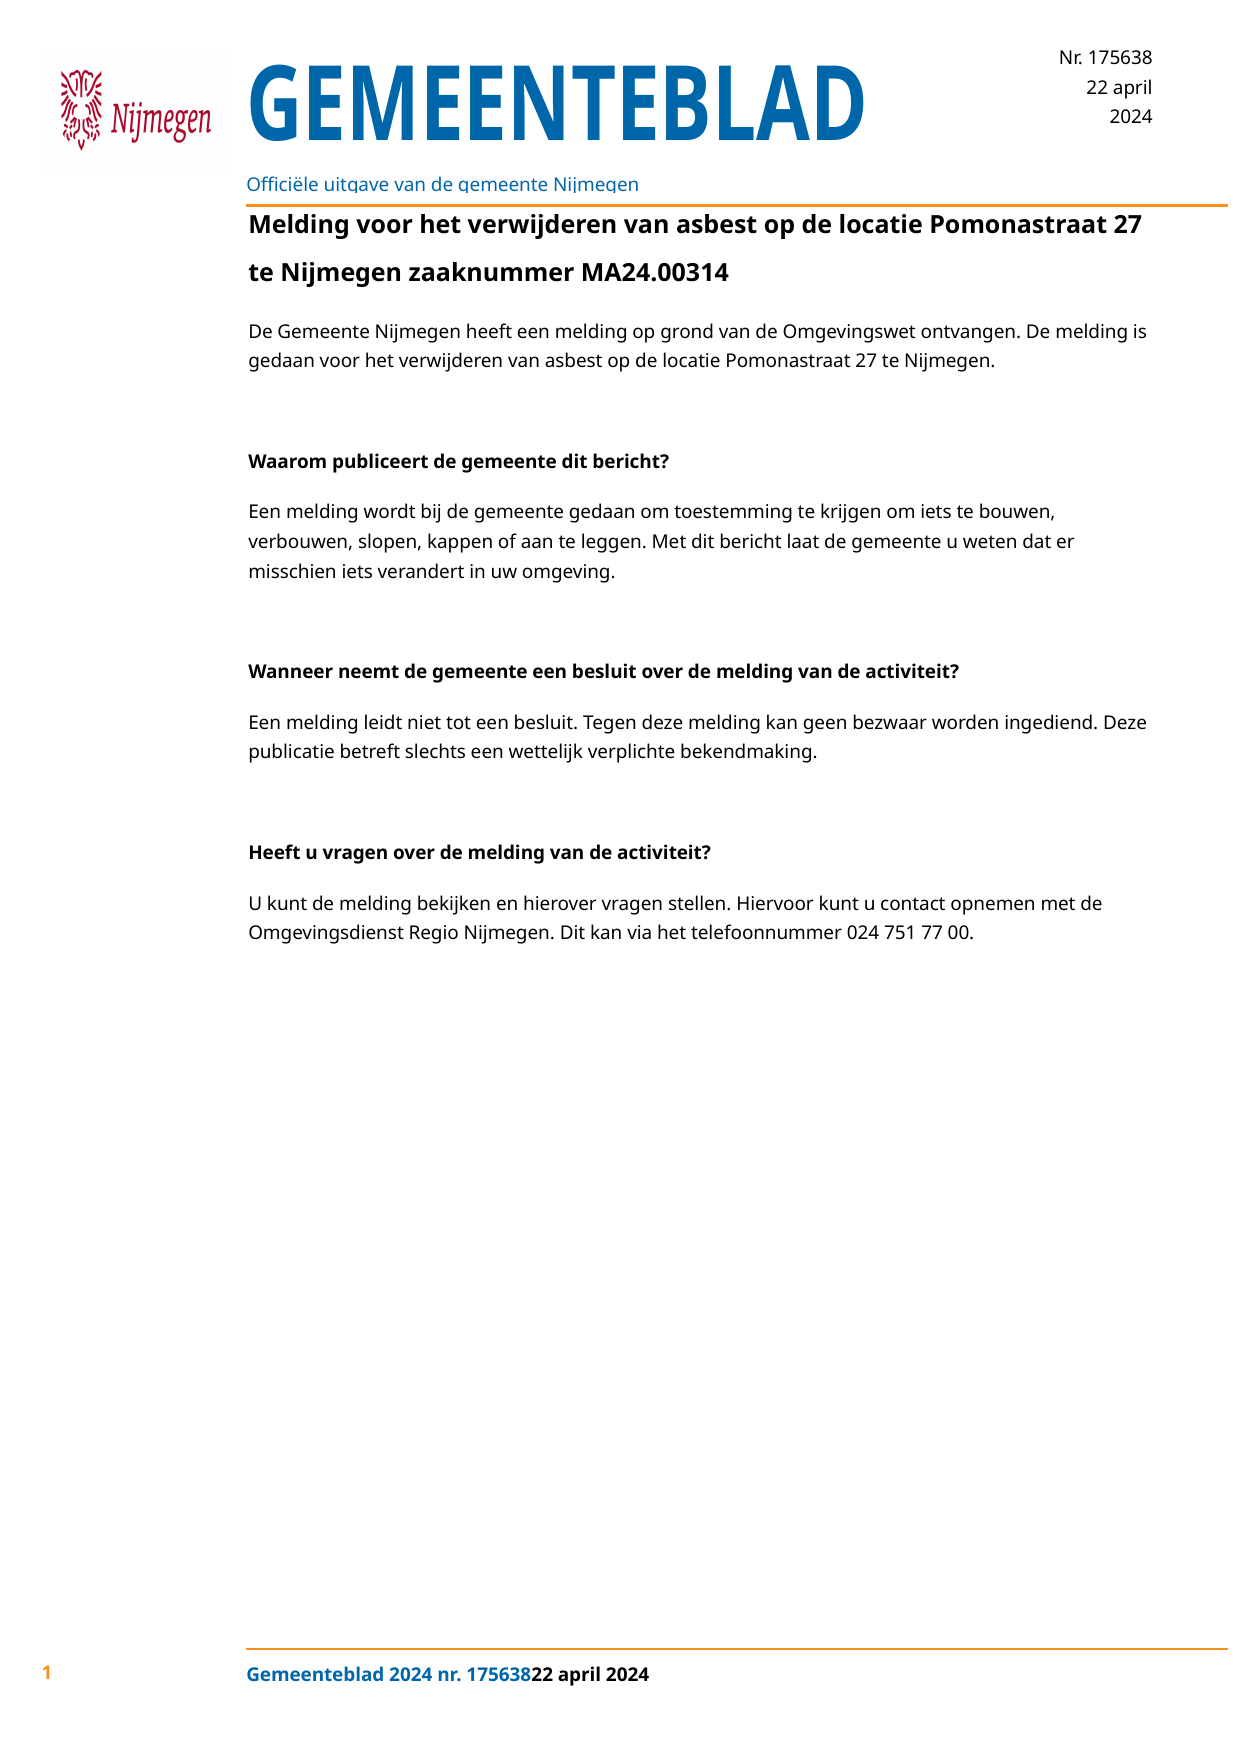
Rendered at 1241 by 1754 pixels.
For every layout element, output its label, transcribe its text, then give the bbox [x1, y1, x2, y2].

text U kunt de melding bekijken en hierover vragen stellen. Hiervoor kunt u contact opnemen met de Omgevingsdienst Regio Nijmegen. Dit kan via het telefoonnummer 024 751 77 00. [248, 890, 1152, 945]
text Een melding leidt niet tot een besluit. Tegen deze melding kan geen bezwaar worden ingediend. Deze publicatie betreft slechts een wettelijk verplichte bekendmaking. [248, 709, 1152, 764]
text Wanneer neemt de gemeente een besluit over de melding van de activiteit? [248, 659, 1152, 684]
text Waarom publiceert de gemeente dit bericht? [248, 448, 1152, 474]
picture [41, 47, 231, 172]
text Heeft u vragen over de melding van de activiteit? [248, 839, 1152, 865]
text Melding voor het verwijderen van asbest op de locatie Pomonastraat 27 te Nijmegen zaaknummer MA24.00314 [248, 207, 1152, 288]
text Een melding wordt bij de gemeente gedaan om toestemming te krijgen om iets te bouwen, verbouwen, slopen, kappen of aan te leggen. Met dit bericht laat de gemeente u weten dat er misschien iets verandert in uw omgeving. [248, 499, 1152, 584]
text De Gemeente Nijmegen heeft een melding op grond van de Omgevingswet ontvangen. De melding is gedaan voor het verwijderen van asbest op de locatie Pomonastraat 27 te Nijmegen. [248, 318, 1152, 373]
